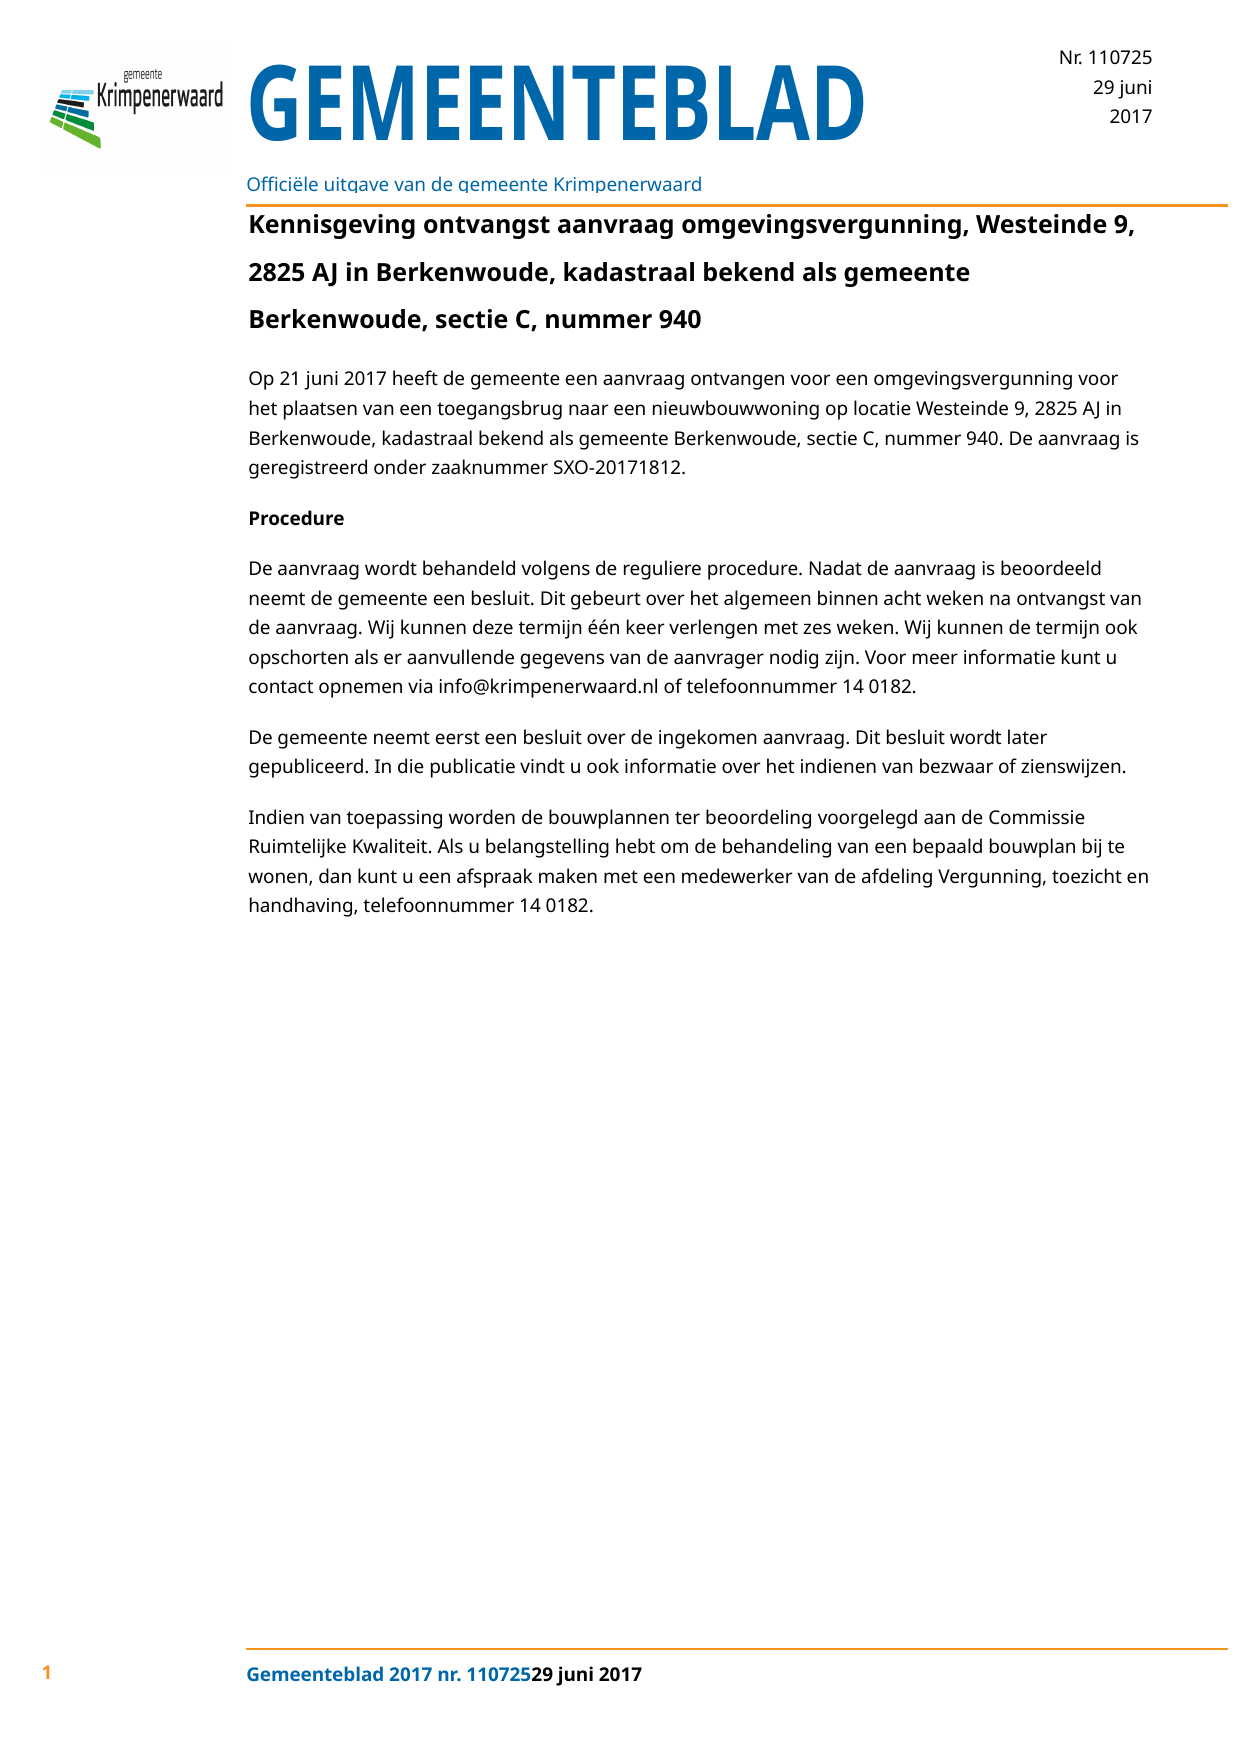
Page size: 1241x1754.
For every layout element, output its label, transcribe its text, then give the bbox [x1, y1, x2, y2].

text Op 21 juni 2017 heeft de gemeente een aanvraag ontvangen voor een omgevingsvergunning voor het plaatsen van een toegangsbrug naar een nieuwbouwwoning op locatie Westeinde 9, 2825 AJ in Berkenwoude, kadastraal bekend als gemeente Berkenwoude, sectie C, nummer 940. De aanvraag is geregistreerd onder zaaknummer SXO-20171812. [248, 366, 1152, 480]
text Indien van toepassing worden de bouwplannen ter beoordeling voorgelegd aan de Commissie Ruimtelijke Kwaliteit. Als u belangstelling hebt om de behandeling van een bepaald bouwplan bij te wonen, dan kunt u een afspraak maken met een medewerker van de afdeling Vergunning, toezicht en handhaving, telefoonnummer 14 0182. [248, 804, 1152, 918]
text De aanvraag wordt behandeld volgens de reguliere procedure. Nadat de aanvraag is beoordeeld neemt de gemeente een besluit. Dit gebeurt over het algemeen binnen acht weken na ontvangst van de aanvraag. Wij kunnen deze termijn één keer verlengen met zes weken. Wij kunnen de termijn ook opschorten als er aanvullende gegevens van de aanvrager nodig zijn. Voor meer informatie kunt u contact opnemen via info@krimpenerwaard.nl of telefoonnummer 14 0182. [248, 555, 1152, 699]
text Procedure [248, 505, 1152, 530]
text De gemeente neemt eerst een besluit over de ingekomen aanvraag. Dit besluit wordt later gepubliceerd. In die publicatie vindt u ook informatie over het indienen van bezwaar of zienswijzen. [248, 724, 1152, 779]
picture [41, 47, 231, 172]
text Kennisgeving ontvangst aanvraag omgevingsvergunning, Westeinde 9, 2825 AJ in Berkenwoude, kadastraal bekend als gemeente Berkenwoude, sectie C, nummer 940 [248, 207, 1152, 336]
